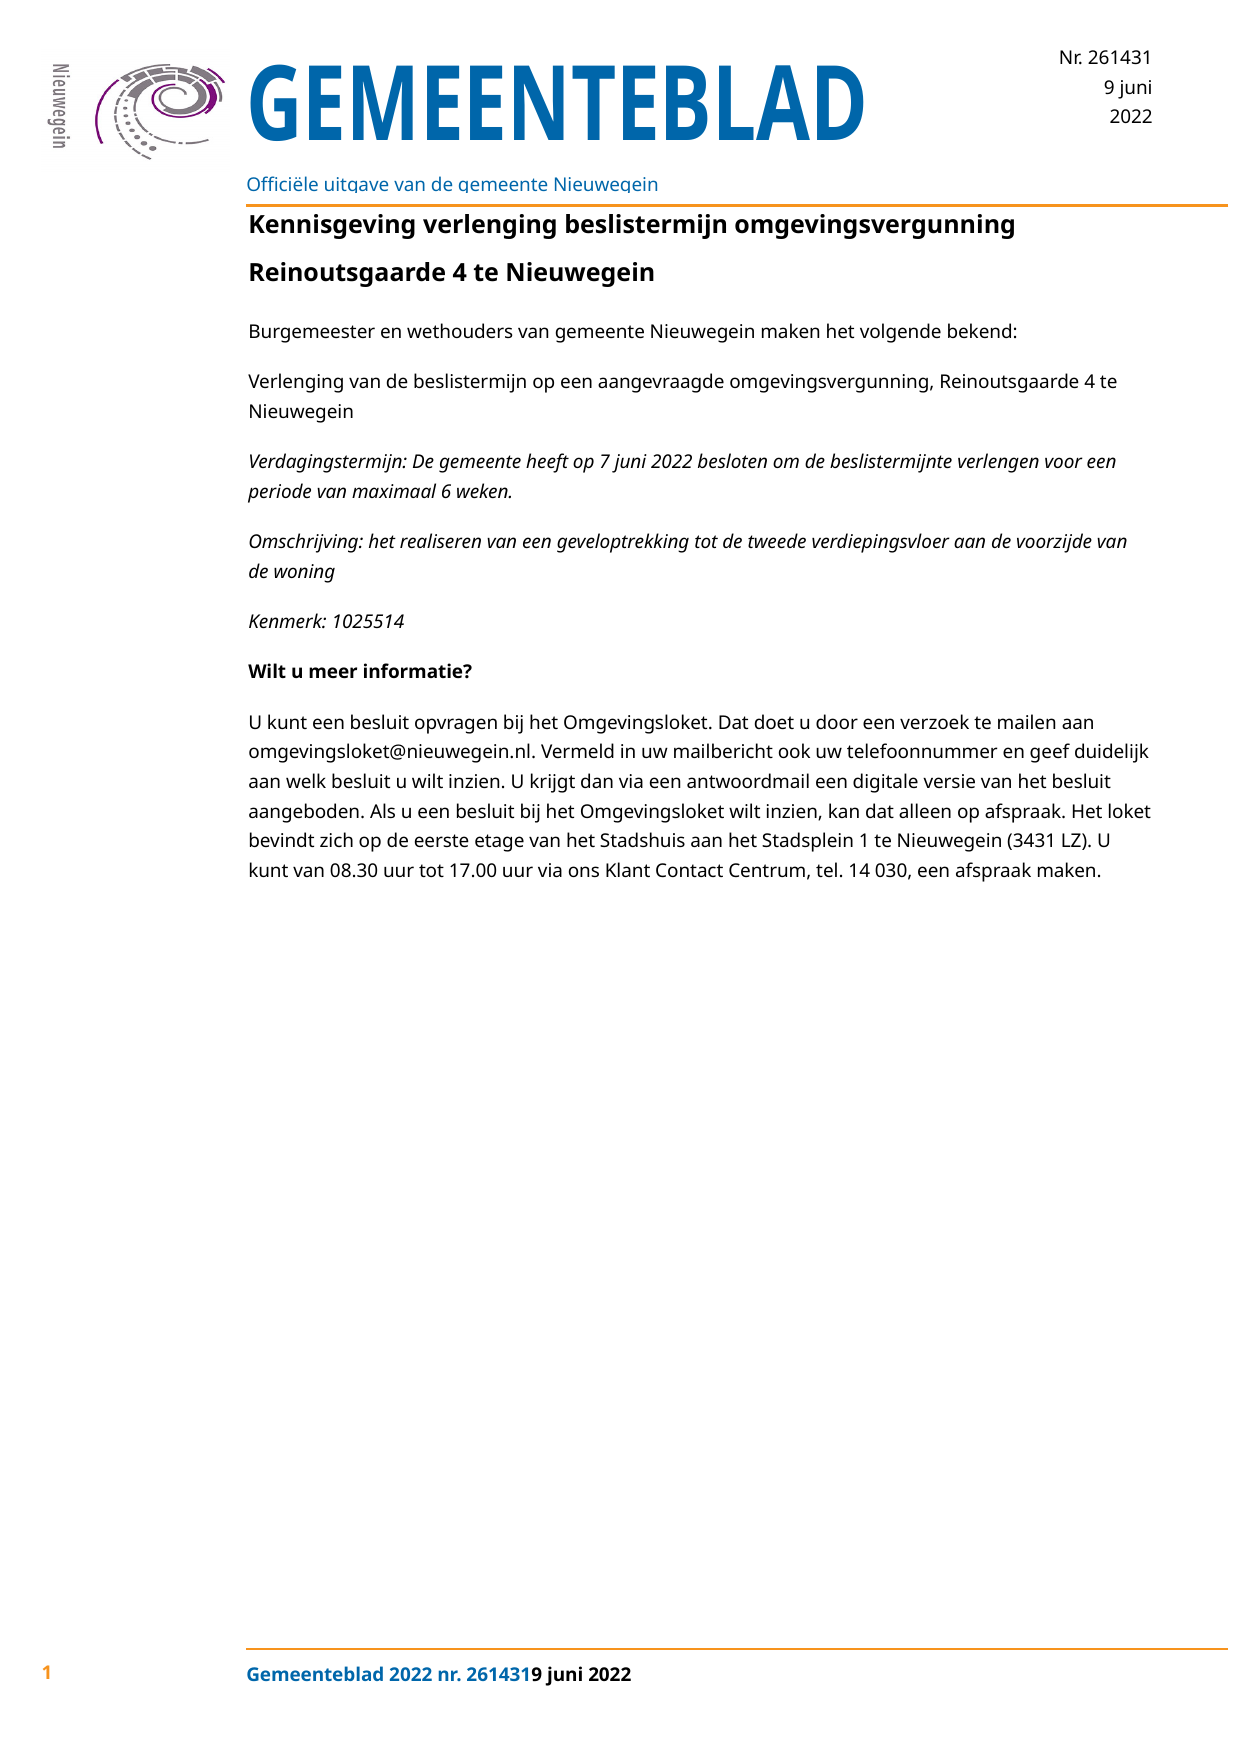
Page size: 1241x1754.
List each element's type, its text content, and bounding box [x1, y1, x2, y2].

text Omschrijving: het realiseren van een geveloptrekking tot de tweede verdiepingsvloer aan de voorzijde van de woning [248, 528, 1152, 584]
text Kennisgeving verlenging beslistermijn omgevingsvergunning Reinoutsgaarde 4 te Nieuwegein [248, 207, 1152, 288]
text Burgemeester en wethouders van gemeente Nieuwegein maken het volgende bekend: [248, 318, 1152, 344]
text U kunt een besluit opvragen bij het Omgevingsloket. Dat doet u door een verzoek te mailen aan omgevingsloket@nieuwegein.nl. Vermeld in uw mailbericht ook uw telefoonnummer en geef duidelijk aan welk besluit u wilt inzien. U krijgt dan via een antwoordmail een digitale versie van het besluit aangeboden. Als u een besluit bij het Omgevingsloket wilt inzien, kan dat alleen op afspraak. Het loket bevindt zich op de eerste etage van het Stadshuis aan het Stadsplein 1 te Nieuwegein (3431 LZ). U kunt van 08.30 uur tot 17.00 uur via ons Klant Contact Centrum, tel. 14 030, een afspraak maken. [248, 709, 1152, 883]
text Wilt u meer informatie? [248, 659, 1152, 684]
text Kenmerk: 1025514 [248, 608, 1152, 634]
text Verdagingstermijn: De gemeente heeft op 7 juni 2022 besloten om de beslistermijnte verlengen voor een periode van maximaal 6 weken. [248, 448, 1152, 504]
text Verlenging van de beslistermijn op een aangevraagde omgevingsvergunning, Reinoutsgaarde 4 te Nieuwegein [248, 368, 1152, 424]
picture [41, 47, 231, 172]
